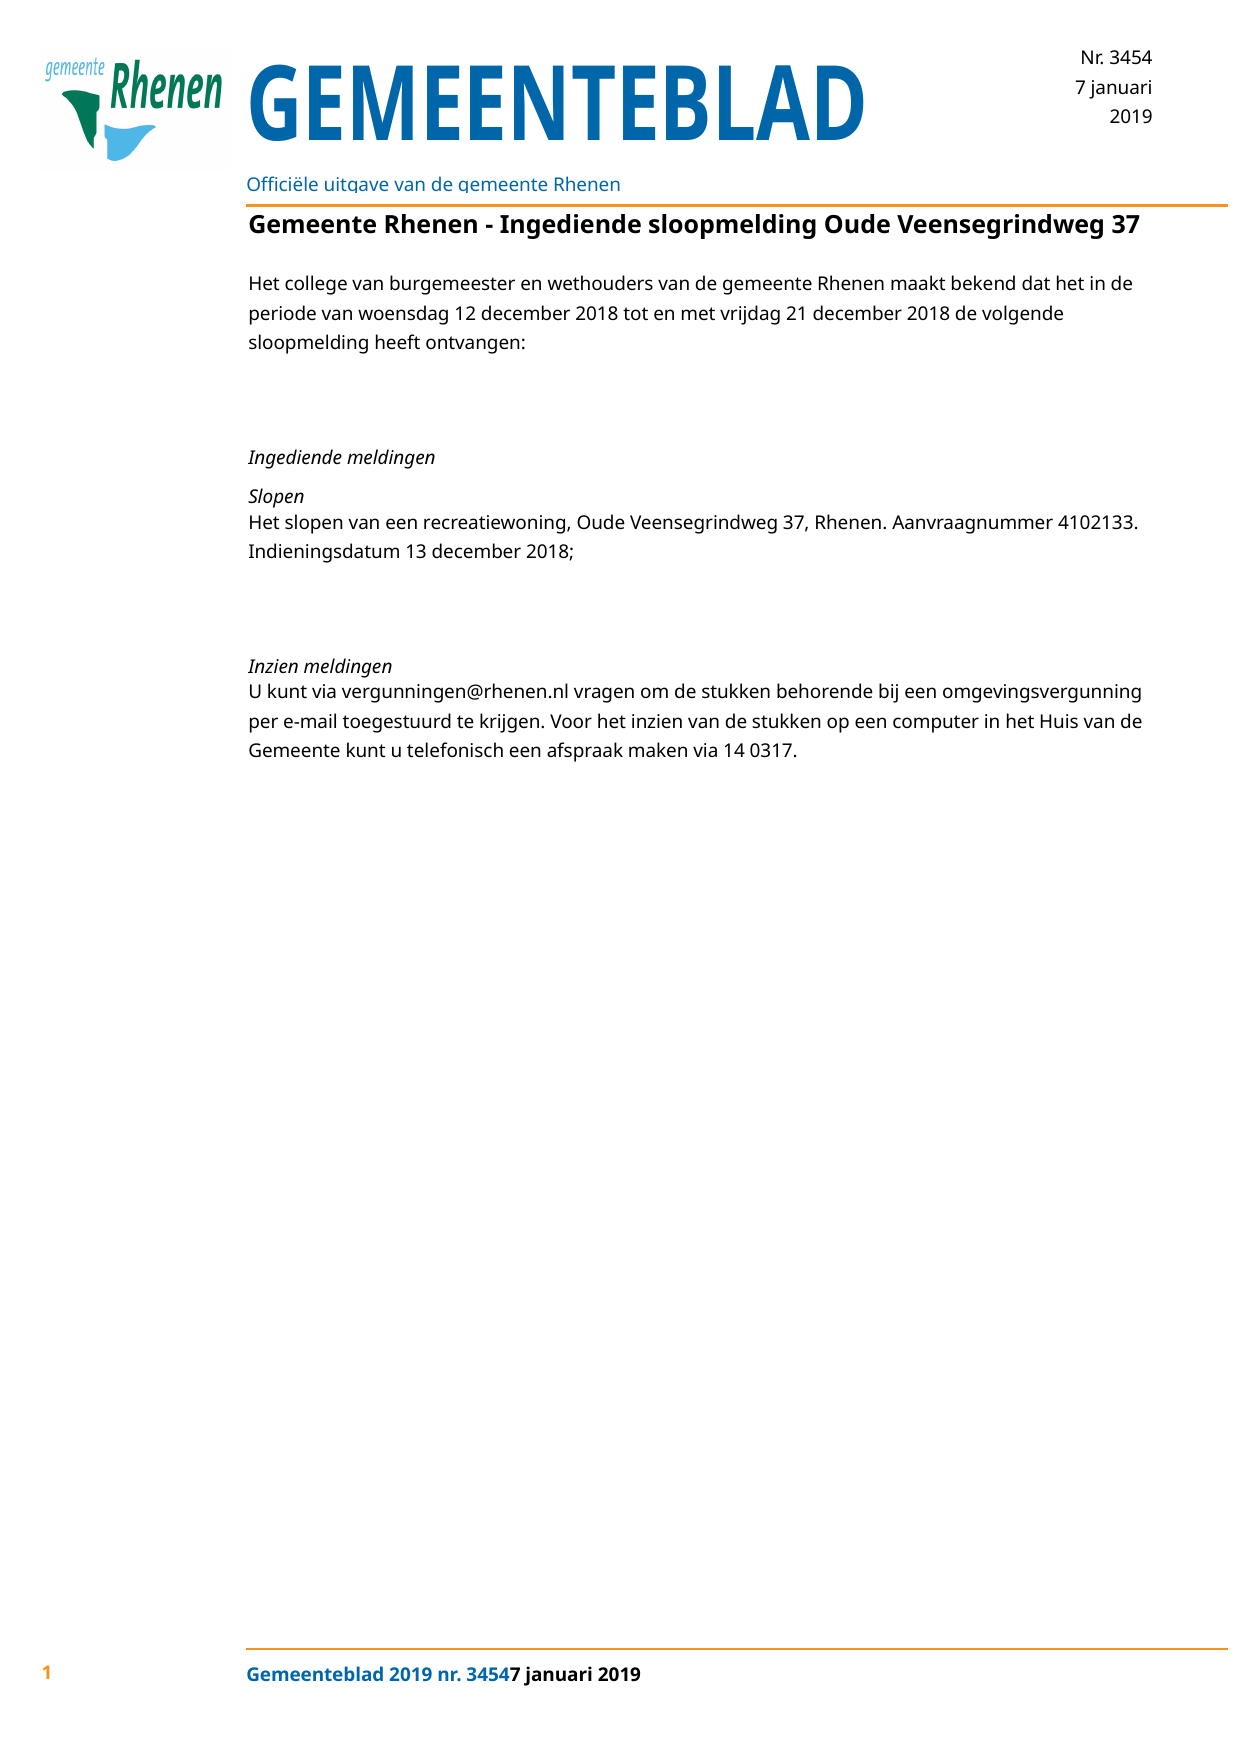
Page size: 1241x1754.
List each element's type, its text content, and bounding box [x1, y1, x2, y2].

text Inzien meldingen [248, 653, 1152, 678]
text Gemeente Rhenen - Ingediende sloopmelding Oude Veensegrindweg 37 [248, 207, 1152, 241]
text Het college van burgemeester en wethouders van de gemeente Rhenen maakt bekend dat het in de periode van woensdag 12 december 2018 tot en met vrijdag 21 december 2018 de volgende sloopmelding heeft ontvangen: [248, 270, 1152, 355]
picture [41, 47, 231, 172]
text U kunt via vergunningen@rhenen.nl vragen om de stukken behorende bij een omgevingsvergunning per e-mail toegestuurd te krijgen. Voor het inzien van de stukken op een computer in het Huis van de Gemeente kunt u telefonisch een afspraak maken via 14 0317. [248, 678, 1152, 763]
text Ingediende meldingen [248, 444, 1152, 469]
text Het slopen van een recreatiewoning, Oude Veensegrindweg 37, Rhenen. Aanvraagnummer 4102133. Indieningsdatum 13 december 2018; [248, 509, 1152, 564]
text Slopen [248, 483, 1152, 509]
